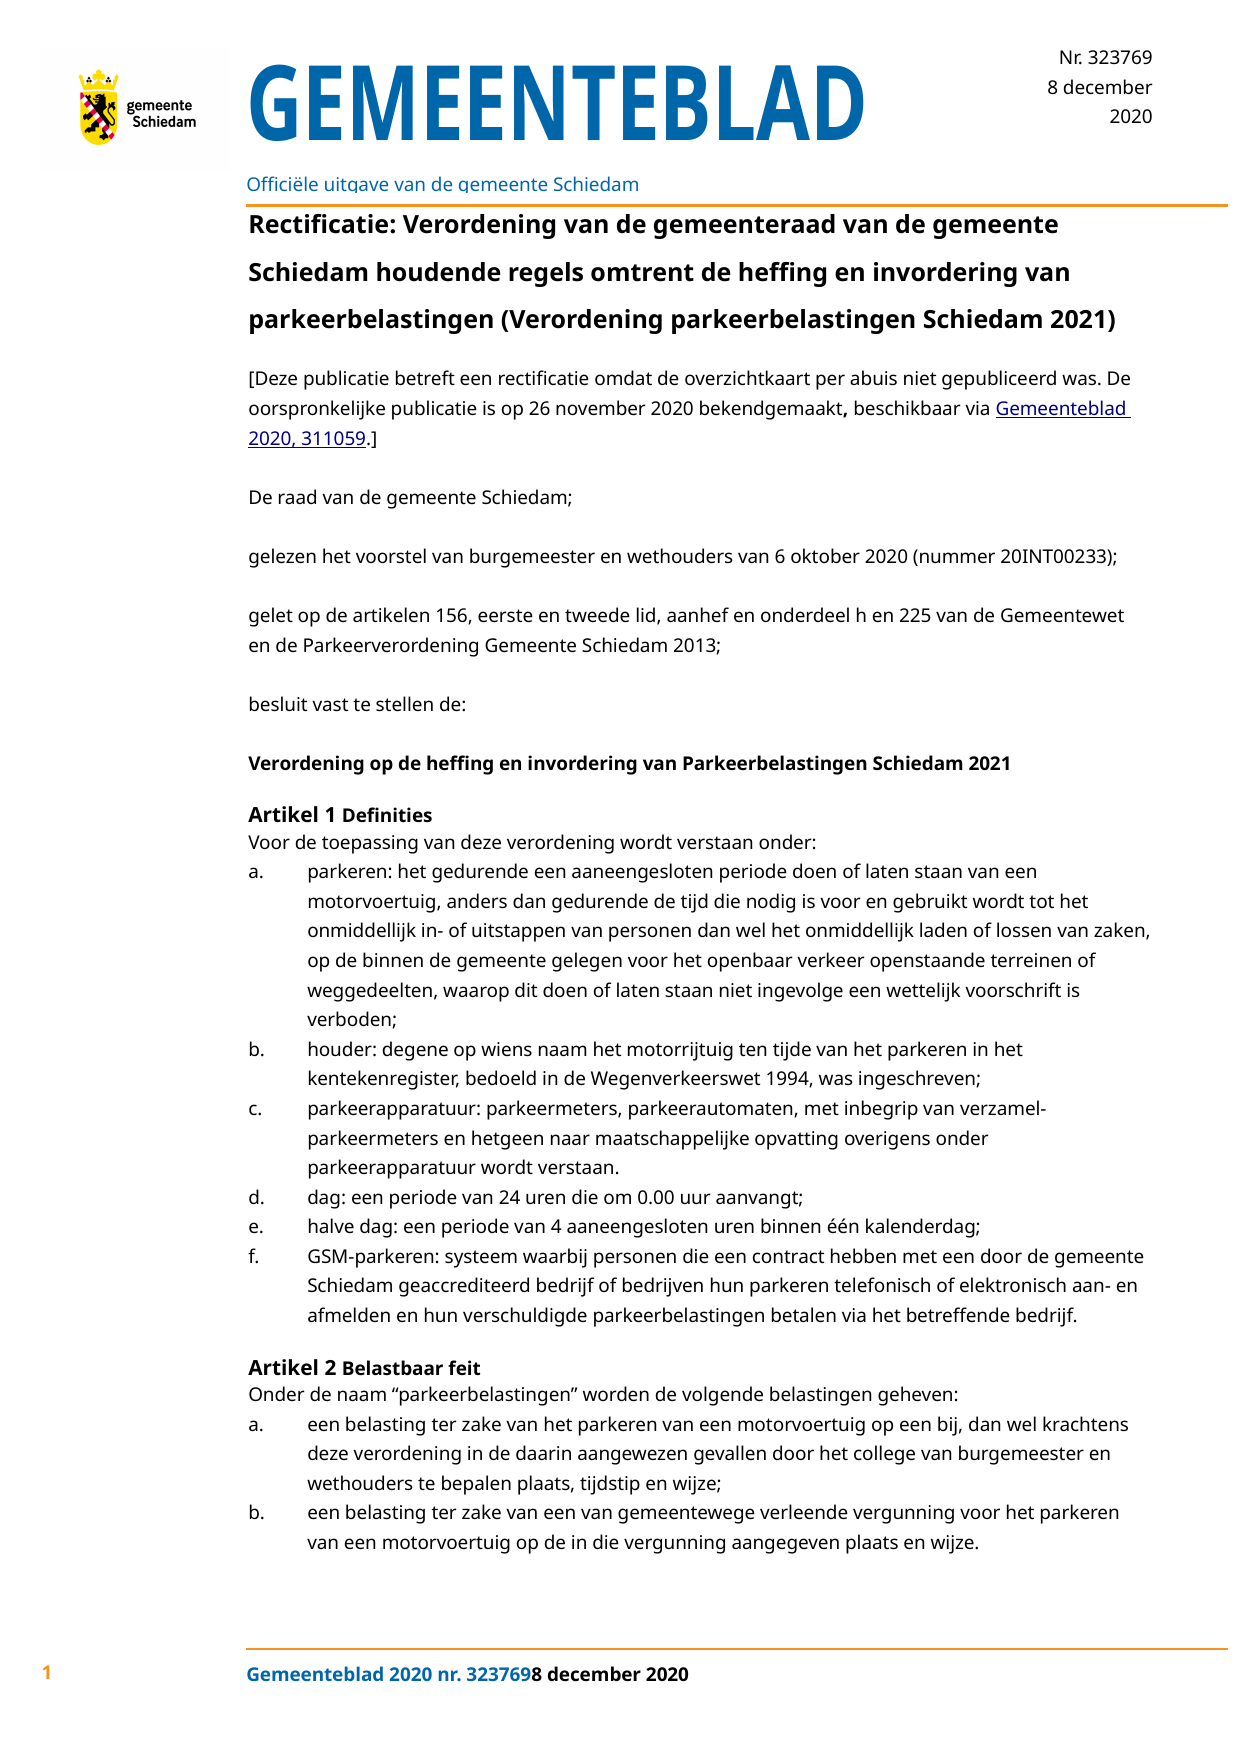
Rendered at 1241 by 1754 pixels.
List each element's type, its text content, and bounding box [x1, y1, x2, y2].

text Voor de toepassing van deze verordening wordt verstaan onder: [248, 829, 1152, 855]
list parkeerapparatuur: parkeermeters, parkeerautomaten, met inbegrip van verzamel-parkeermeters en hetgeen naar maatschappelijke opvatting overigens onder parkeerapparatuur wordt verstaan. [248, 1095, 1152, 1180]
list parkeren: het gedurende een aaneengesloten periode doen of laten staan van een motorvoertuig, anders dan gedurende de tijd die nodig is voor en gebruikt wordt tot het onmiddellijk in- of uitstappen van personen dan wel het onmiddellijk laden of lossen van zaken, op de binnen de gemeente gelegen voor het openbaar verkeer openstaande terreinen of weggedeelten, waarop dit doen of laten staan niet ingevolge een wettelijk voorschrift is verboden; [248, 858, 1152, 1032]
list een belasting ter zake van het parkeren van een motorvoertuig op een bij, dan wel krachtens deze verordening in de daarin aangewezen gevallen door het college van burgemeester en wethouders te bepalen plaats, tijdstip en wijze; [248, 1411, 1152, 1496]
text Artikel 2 Belastbaar feit [248, 1353, 1152, 1381]
picture [41, 47, 231, 172]
list houder: degene op wiens naam het motorrijtuig ten tijde van het parkeren in het kentekenregister, bedoeld in de Wegenverkeerswet 1994, was ingeschreven; [248, 1036, 1152, 1091]
list een belasting ter zake van een van gemeentewege verleende vergunning voor het parkeren van een motorvoertuig op de in die vergunning aangegeven plaats en wijze. [248, 1499, 1152, 1555]
list dag: een periode van 24 uren die om 0.00 uur aanvangt; [248, 1184, 1152, 1210]
text Rectificatie: Verordening van de gemeenteraad van de gemeente Schiedam houdende regels omtrent de heffing en invordering van parkeerbelastingen (Verordening parkeerbelastingen Schiedam 2021) [248, 207, 1152, 336]
text De raad van de gemeente Schiedam; [248, 484, 1152, 509]
text [Deze publicatie betreft een rectificatie omdat de overzichtkaart per abuis niet gepubliceerd was. De oorspronkelijke publicatie is op 26 november 2020 bekendgemaakt, beschikbaar via Gemeenteblad 2020, 311059.] [248, 366, 1152, 450]
list halve dag: een periode van 4 aaneengesloten uren binnen één kalenderdag; [248, 1213, 1152, 1239]
text Artikel 1 Definities [248, 801, 1152, 829]
text gelet op de artikelen 156, eerste en tweede lid, aanhef en onderdeel h en 225 van de Gemeentewet en de Parkeerverordening Gemeente Schiedam 2013; [248, 602, 1152, 657]
text gelezen het voorstel van burgemeester en wethouders van 6 oktober 2020 (nummer 20INT00233); [248, 543, 1152, 569]
text Verordening op de heffing en invordering van Parkeerbelastingen Schiedam 2021 [248, 750, 1152, 776]
text Onder de naam “parkeerbelastingen” worden de volgende belastingen geheven: [248, 1381, 1152, 1407]
text besluit vast te stellen de: [248, 691, 1152, 717]
list GSM-parkeren: systeem waarbij personen die een contract hebben met een door de gemeente Schiedam geaccrediteerd bedrijf of bedrijven hun parkeren telefonisch of elektronisch aan- en afmelden en hun verschuldigde parkeerbelastingen betalen via het betreffende bedrijf. [248, 1243, 1152, 1328]
